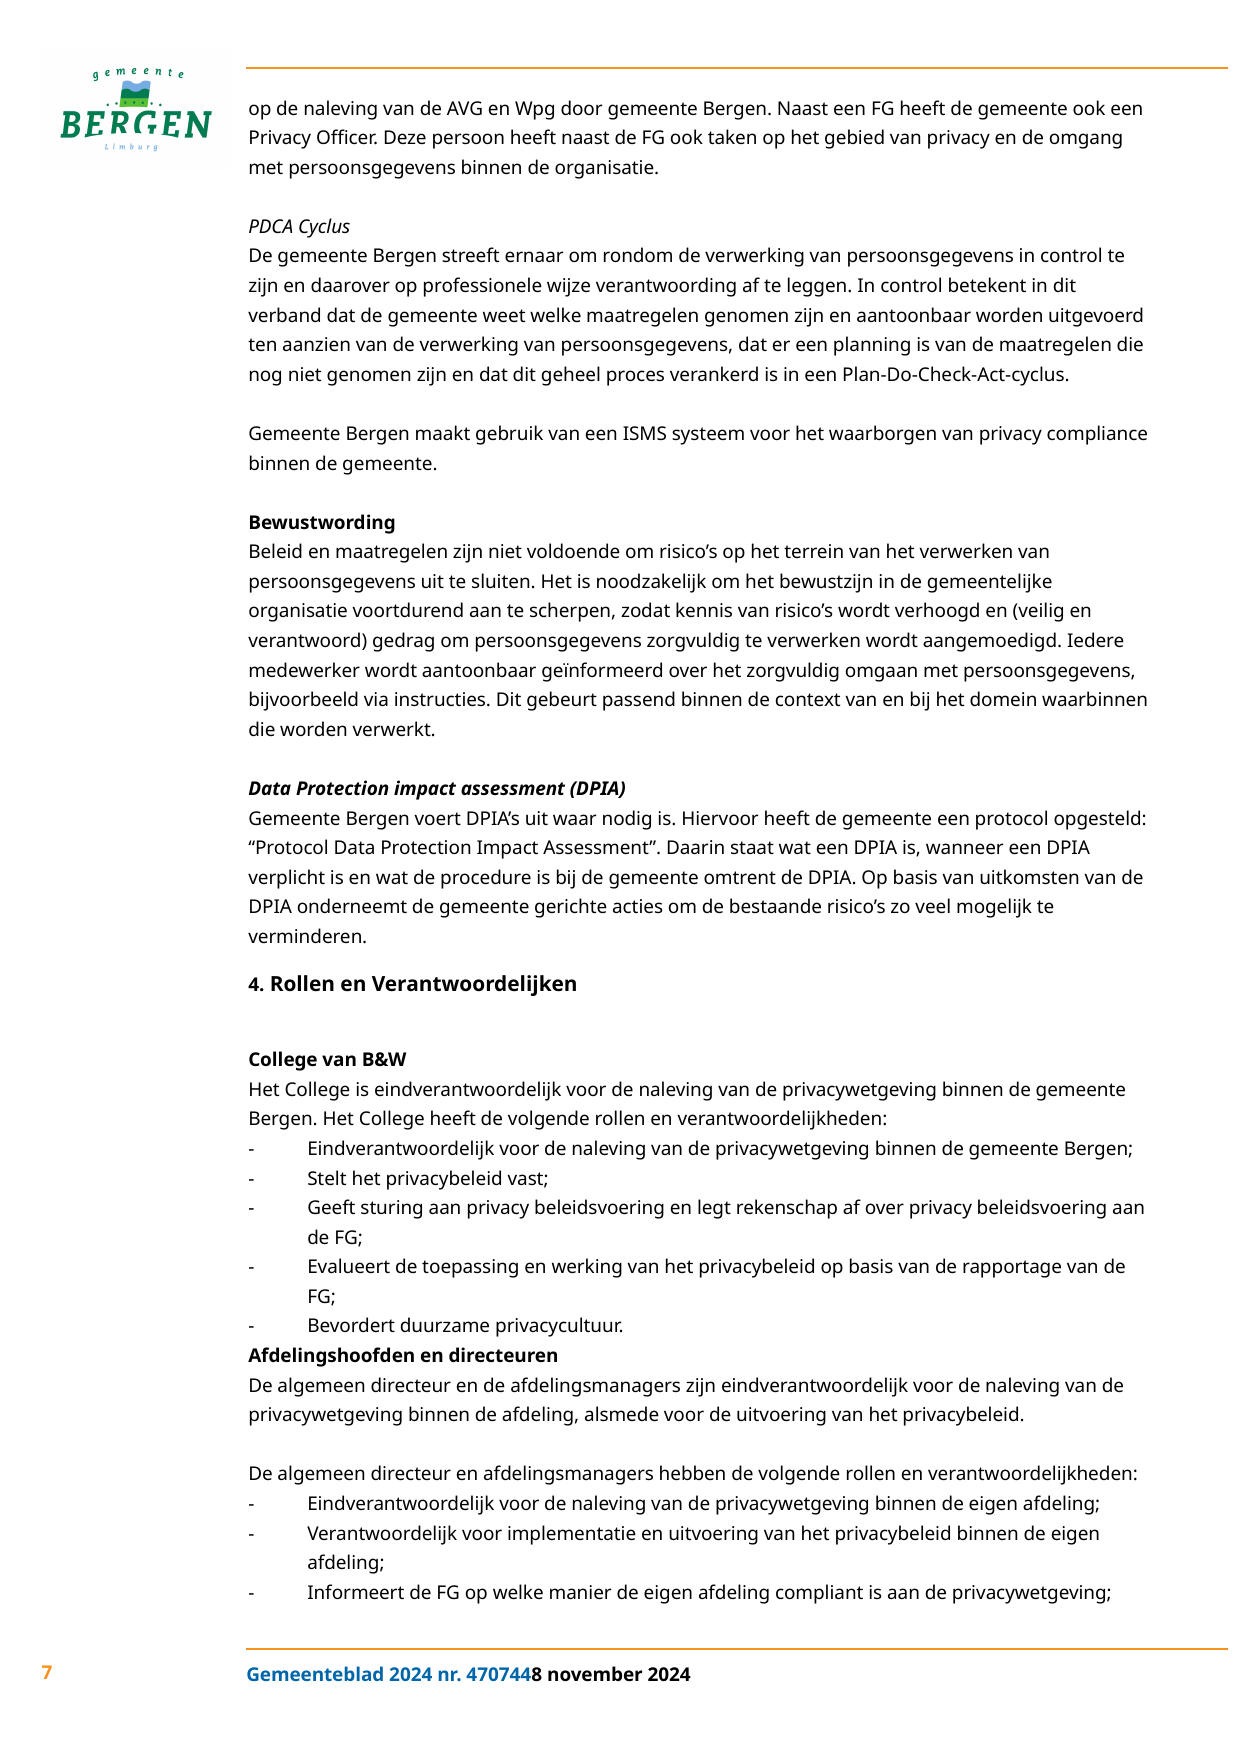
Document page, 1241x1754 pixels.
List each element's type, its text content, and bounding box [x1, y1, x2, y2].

text De algemeen directeur en afdelingsmanagers hebben de volgende rollen en verantwoordelijkheden: [248, 1461, 1152, 1486]
text PDCA Cyclus [248, 213, 1152, 239]
text Bewustwording [248, 509, 1152, 535]
list Bevordert duurzame privacycultuur. [248, 1313, 1152, 1338]
text De gemeente Bergen streeft ernaar om rondom de verwerking van persoonsgegevens in control te zijn en daarover op professionele wijze verantwoording af te leggen. In control betekent in dit verband dat de gemeente weet welke maatregelen genomen zijn en aantoonbaar worden uitgevoerd ten aanzien van de verwerking van persoonsgegevens, dat er een planning is van de maatregelen die nog niet genomen zijn en dat dit geheel proces verankerd is in een Plan-Do-Check-Act-cyclus. [248, 243, 1152, 387]
list Geeft sturing aan privacy beleidsvoering en legt rekenschap af over privacy beleidsvoering aan de FG; [248, 1194, 1152, 1250]
list Verantwoordelijk voor implementatie en uitvoering van het privacybeleid binnen de eigen afdeling; [248, 1520, 1152, 1575]
text Het College is eindverantwoordelijk voor de naleving van de privacywetgeving binnen de gemeente Bergen. Het College heeft de volgende rollen en verantwoordelijkheden: [248, 1076, 1152, 1131]
list Informeert de FG op welke manier de eigen afdeling compliant is aan de privacywetgeving; [248, 1579, 1152, 1605]
list Eindverantwoordelijk voor de naleving van de privacywetgeving binnen de gemeente Bergen; [248, 1135, 1152, 1161]
text Afdelingshoofden en directeuren [248, 1342, 1152, 1368]
text op de naleving van de AVG en Wpg door gemeente Bergen. Naast een FG heeft de gemeente ook een Privacy Officer. Deze persoon heeft naast de FG ook taken op het gebied van privacy en de omgang met persoonsgegevens binnen de organisatie. [248, 95, 1152, 180]
list Stelt het privacybeleid vast; [248, 1165, 1152, 1191]
list Eindverantwoordelijk voor de naleving van de privacywetgeving binnen de eigen afdeling; [248, 1490, 1152, 1516]
text Gemeente Bergen maakt gebruik van een ISMS systeem voor het waarborgen van privacy compliance binnen de gemeente. [248, 420, 1152, 476]
text Data Protection impact assessment (DPIA) [248, 775, 1152, 801]
text De algemeen directeur en de afdelingsmanagers zijn eindverantwoordelijk voor de naleving van de privacywetgeving binnen de afdeling, alsmede voor de uitvoering van het privacybeleid. [248, 1372, 1152, 1427]
picture [41, 47, 231, 172]
text 4. Rollen en Verantwoordelijken [248, 969, 1152, 997]
text College van B&W [248, 1046, 1152, 1072]
text Beleid en maatregelen zijn niet voldoende om risico’s op het terrein van het verwerken van persoonsgegevens uit te sluiten. Het is noodzakelijk om het bewustzijn in de gemeentelijke organisatie voortdurend aan te scherpen, zodat kennis van risico’s wordt verhoogd en (veilig en verantwoord) gedrag om persoonsgegevens zorgvuldig te verwerken wordt aangemoedigd. Iedere medewerker wordt aantoonbaar geïnformeerd over het zorgvuldig omgaan met persoonsgegevens, bijvoorbeeld via instructies. Dit gebeurt passend binnen de context van en bij het domein waarbinnen die worden verwerkt. [248, 538, 1152, 742]
list Evalueert de toepassing en werking van het privacybeleid op basis van de rapportage van de FG; [248, 1253, 1152, 1309]
text Gemeente Bergen voert DPIA’s uit waar nodig is. Hiervoor heeft de gemeente een protocol opgesteld: “Protocol Data Protection Impact Assessment”. Daarin staat wat een DPIA is, wanneer een DPIA verplicht is en wat de procedure is bij de gemeente omtrent de DPIA. Op basis van uitkomsten van de DPIA onderneemt de gemeente gerichte acties om de bestaande risico’s zo veel mogelijk te verminderen. [248, 805, 1152, 949]
